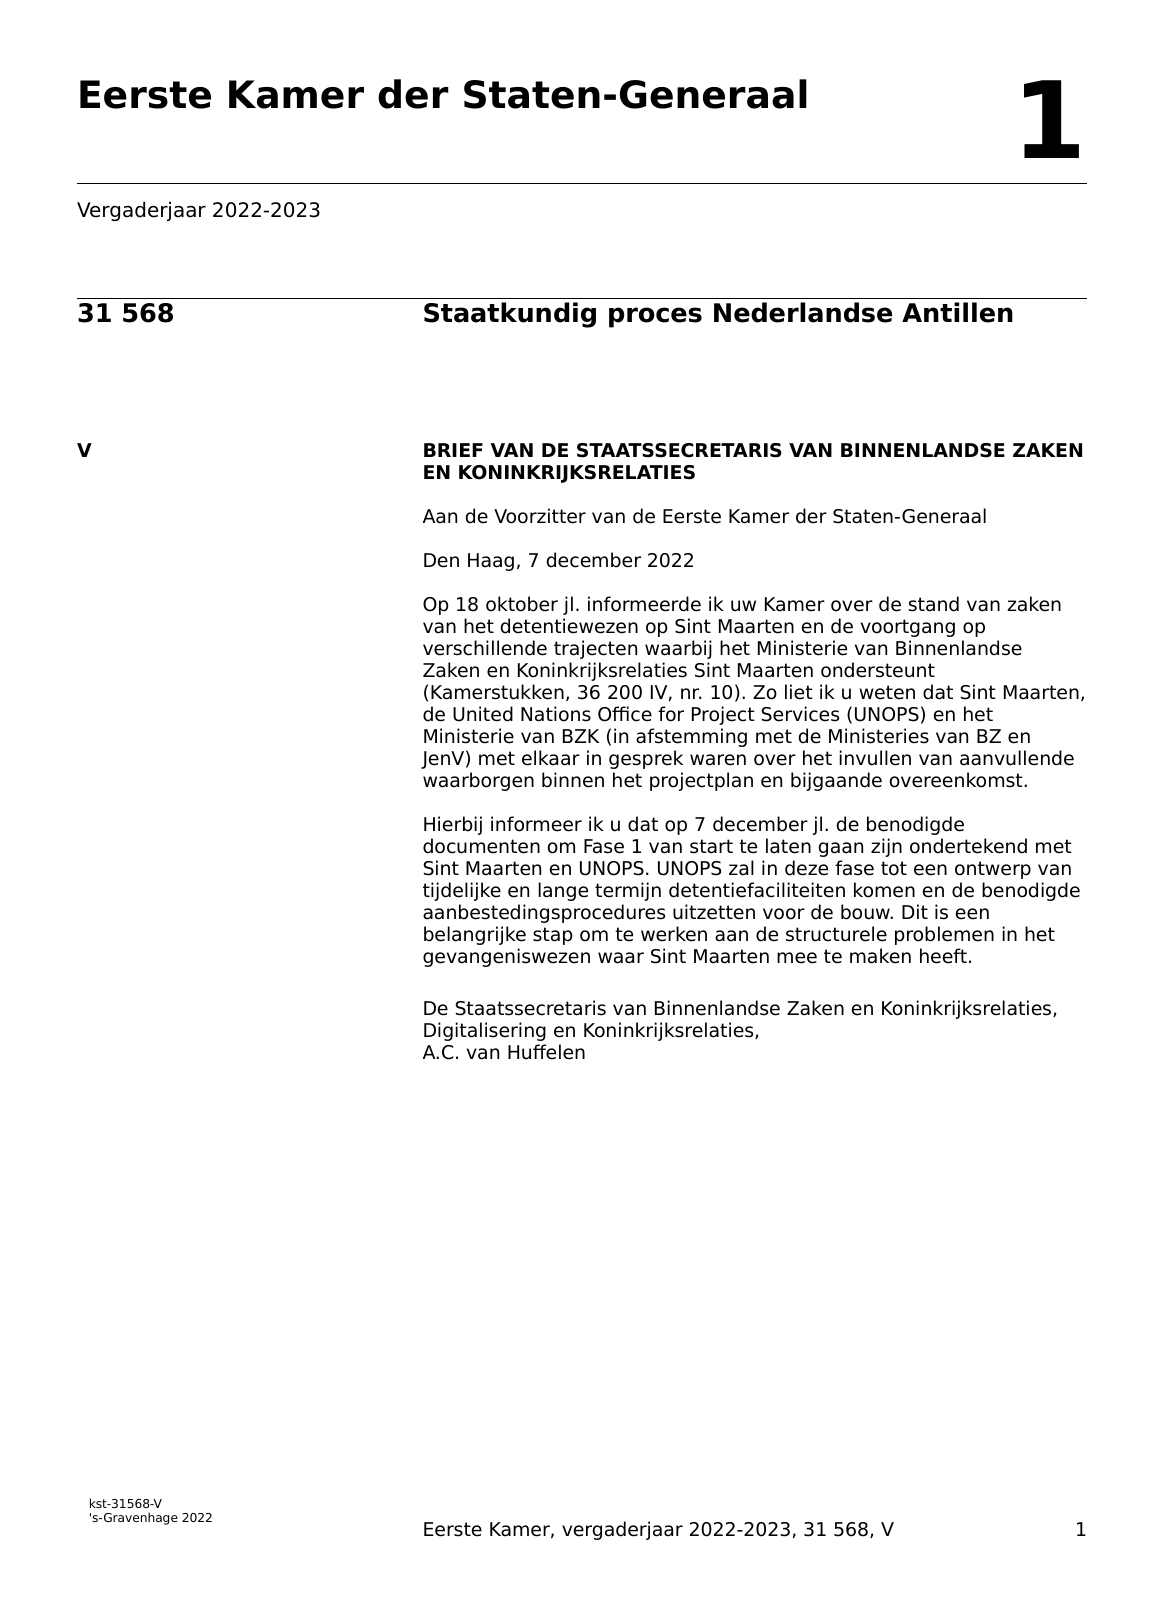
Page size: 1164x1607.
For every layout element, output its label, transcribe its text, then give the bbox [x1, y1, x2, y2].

subtitle 31 568 Staatkundig proces Nederlandse Antillen [77, 299, 1087, 329]
subtitle V BRIEF VAN DE STAATSSECRETARIS VAN BINNENLANDSE ZAKEN EN KONINKRIJKSRELATIES [77, 440, 1087, 484]
text 's-Gravenhage 2022 [88, 1511, 323, 1525]
text Den Haag, 7 december 2022 [422, 550, 1087, 572]
text Op 18 oktober jl. informeerde ik uw Kamer over de stand van zaken van het detentiewezen op Sint Maarten en de voortgang op verschillende trajecten waarbij het Ministerie van Binnenlandse Zaken en Koninkrijksrelaties Sint Maarten ondersteunt (Kamerstukken, 36 200 IV, nr. 10). Zo liet ik u weten dat Sint Maarten, de United Nations Office for Project Services (UNOPS) en het Ministerie van BZK (in afstemming met de Ministeries van BZ en JenV) met elkaar in gesprek waren over het invullen van aanvullende waarborgen binnen het projectplan en bijgaande overeenkomst. [422, 594, 1087, 792]
text kst-31568-V [88, 1497, 323, 1511]
table_header 1 [886, 59, 1087, 183]
text De Staatssecretaris van Binnenlandse Zaken en Koninkrijksrelaties, Digitalisering en Koninkrijksrelaties, A.C. van Huffelen [422, 998, 1087, 1064]
table_cell Vergaderjaar 2022-2023 [77, 184, 1087, 298]
table_header Eerste Kamer der Staten-Generaal [77, 59, 886, 183]
text Hierbij informeer ik u dat op 7 december jl. de benodigde documenten om Fase 1 van start te laten gaan zijn ondertekend met Sint Maarten en UNOPS. UNOPS zal in deze fase tot een ontwerp van tijdelijke en lange termijn detentiefaciliteiten komen en de benodigde aanbestedingsprocedures uitzetten voor de bouw. Dit is een belangrijke stap om te werken aan de structurele problemen in het gevangeniswezen waar Sint Maarten mee te maken heeft. [422, 814, 1087, 968]
text Aan de Voorzitter van de Eerste Kamer der Staten-Generaal [422, 506, 1087, 528]
